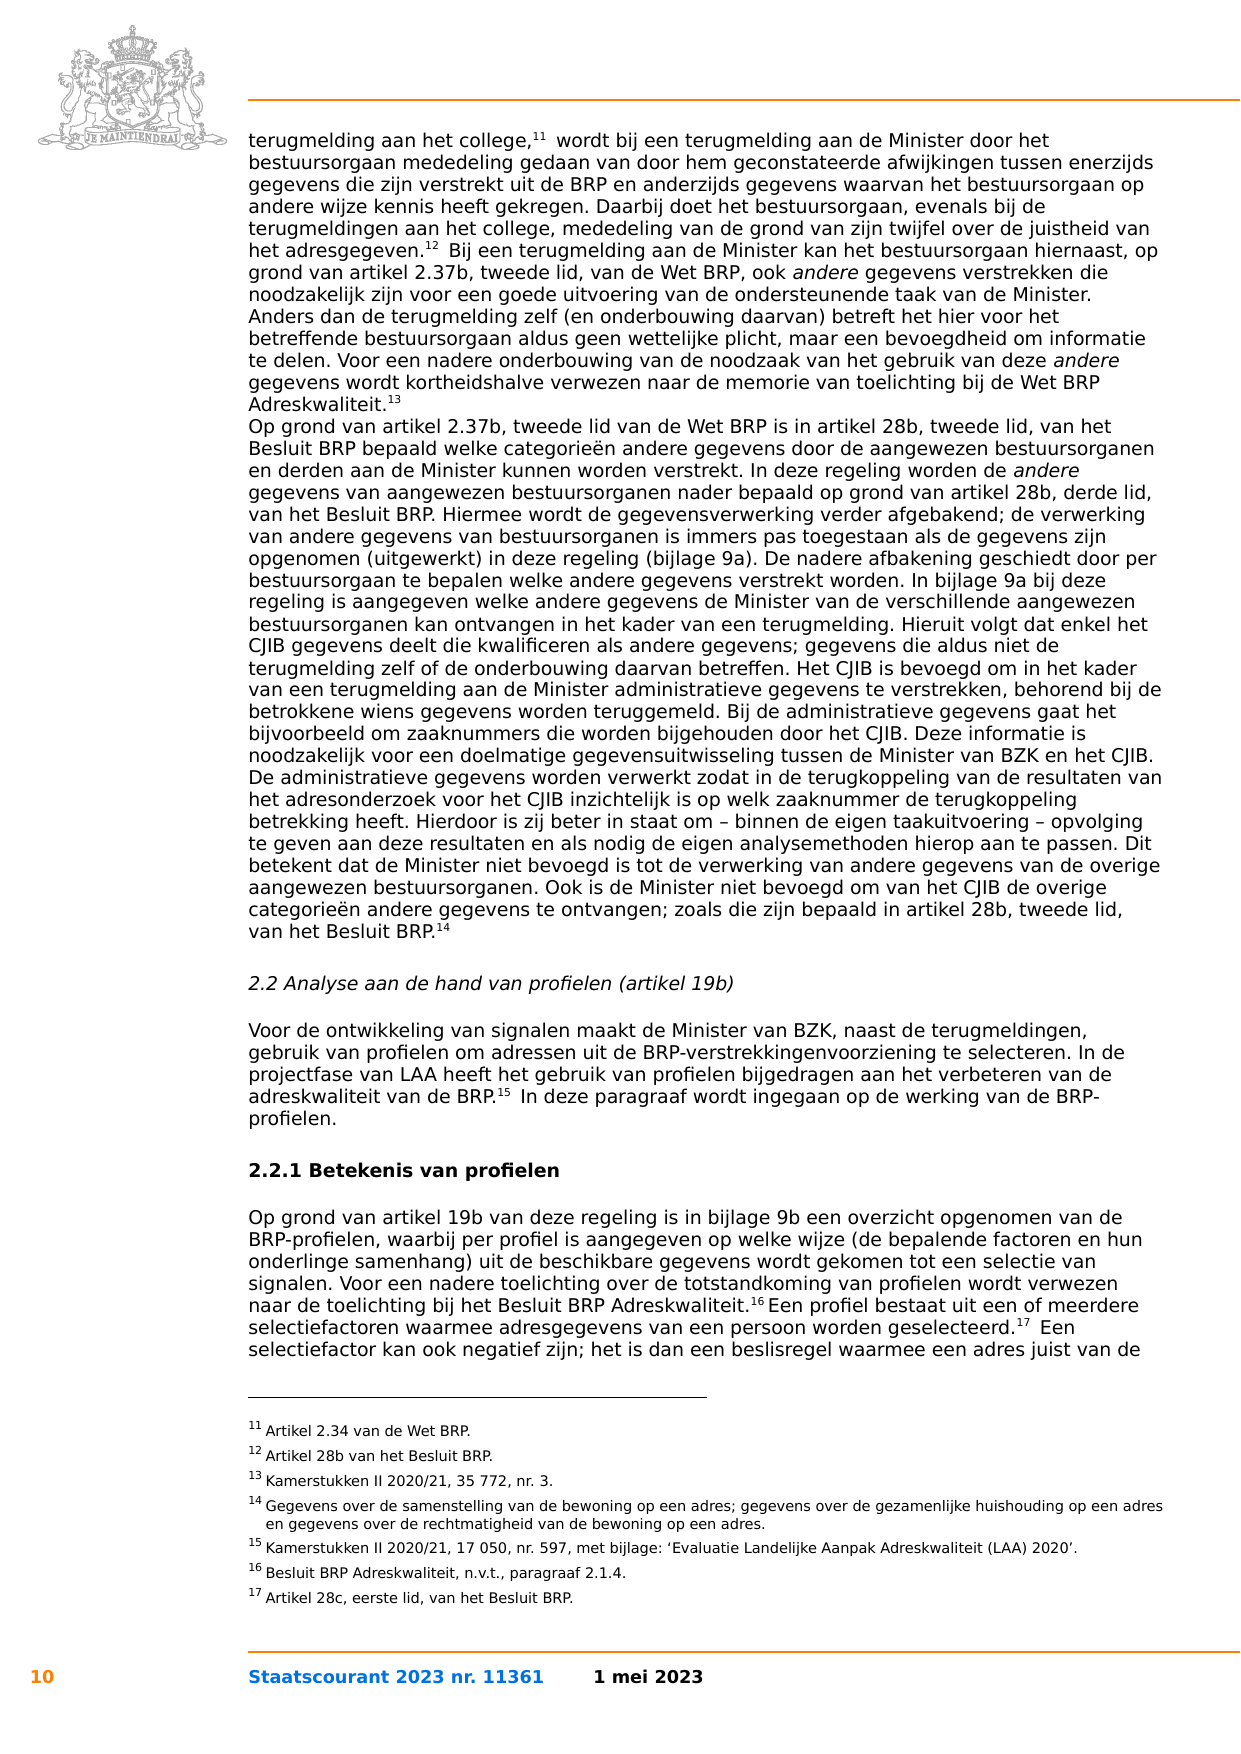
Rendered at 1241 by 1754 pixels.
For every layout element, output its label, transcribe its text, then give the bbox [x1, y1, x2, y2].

text Op grond van artikel 2.37b, tweede lid van de Wet BRP is in artikel 28b, tweede lid, van het Besluit BRP bepaald welke categorieën andere gegevens door de aangewezen bestuursorganen en derden aan de Minister kunnen worden verstrekt. In deze regeling worden de andere gegevens van aangewezen bestuursorganen nader bepaald op grond van artikel 28b, derde lid, van het Besluit BRP. Hiermee wordt de gegevensverwerking verder afgebakend; de verwerking van andere gegevens van bestuursorganen is immers pas toegestaan als de gegevens zijn opgenomen (uitgewerkt) in deze regeling (bijlage 9a). De nadere afbakening geschiedt door per bestuursorgaan te bepalen welke andere gegevens verstrekt worden. In bijlage 9a bij deze regeling is aangegeven welke andere gegevens de Minister van de verschillende aangewezen bestuursorganen kan ontvangen in het kader van een terugmelding. Hieruit volgt dat enkel het CJIB gegevens deelt die kwalificeren als andere gegevens; gegevens die aldus niet de terugmelding zelf of de onderbouwing daarvan betreffen. Het CJIB is bevoegd om in het kader van een terugmelding aan de Minister administratieve gegevens te verstrekken, behorend bij de betrokkene wiens gegevens worden teruggemeld. Bij de administratieve gegevens gaat het bijvoorbeeld om zaaknummers die worden bijgehouden door het CJIB. Deze informatie is noodzakelijk voor een doelmatige gegevensuitwisseling tussen de Minister van BZK en het CJIB. De administratieve gegevens worden verwerkt zodat in de terugkoppeling van de resultaten van het adresonderzoek voor het CJIB inzichtelijk is op welk zaaknummer de terugkoppeling betrekking heeft. Hierdoor is zij beter in staat om – binnen de eigen taakuitvoering – opvolging te geven aan deze resultaten en als nodig de eigen analysemethoden hierop aan te passen. Dit betekent dat de Minister niet bevoegd is tot de verwerking van andere gegevens van de overige aangewezen bestuursorganen. Ook is de Minister niet bevoegd om van het CJIB de overige categorieën andere gegevens te ontvangen; zoals die zijn bepaald in artikel 28b, tweede lid, van het Besluit BRP. [248, 416, 1163, 943]
text Voor de ontwikkeling van signalen maakt de Minister van BZK, naast de terugmeldingen, gebruik van profielen om adressen uit de BRP-verstrekkingenvoorziening te selecteren. In de projectfase van LAA heeft het gebruik van profielen bijgedragen aan het verbeteren van de adreskwaliteit van de BRP. In deze paragraaf wordt ingegaan op de werking van de BRP-profielen. [248, 1020, 1163, 1130]
text terugmelding aan het college, wordt bij een terugmelding aan de Minister door het bestuursorgaan mededeling gedaan van door hem geconstateerde afwijkingen tussen enerzijds gegevens die zijn verstrekt uit de BRP en anderzijds gegevens waarvan het bestuursorgaan op andere wijze kennis heeft gekregen. Daarbij doet het bestuursorgaan, evenals bij de terugmeldingen aan het college, mededeling van de grond van zijn twijfel over de juistheid van het adresgegeven. Bij een terugmelding aan de Minister kan het bestuursorgaan hiernaast, op grond van artikel 2.37b, tweede lid, van de Wet BRP, ook andere gegevens verstrekken die noodzakelijk zijn voor een goede uitvoering van de ondersteunende taak van de Minister. Anders dan de terugmelding zelf (en onderbouwing daarvan) betreft het hier voor het betreffende bestuursorgaan aldus geen wettelijke plicht, maar een bevoegdheid om informatie te delen. Voor een nadere onderbouwing van de noodzaak van het gebruik van deze andere gegevens wordt kortheidshalve verwezen naar de memorie van toelichting bij de Wet BRP Adreskwaliteit. [248, 130, 1163, 416]
text Op grond van artikel 19b van deze regeling is in bijlage 9b een overzicht opgenomen van de BRP-profielen, waarbij per profiel is aangegeven op welke wijze (de bepalende factoren en hun onderlinge samenhang) uit de beschikbare gegevens wordt gekomen tot een selectie van signalen. Voor een nadere toelichting over de totstandkoming van profielen wordt verwezen naar de toelichting bij het Besluit BRP Adreskwaliteit.Een profiel bestaat uit een of meerdere selectiefactoren waarmee adresgegevens van een persoon worden geselecteerd. Een selectiefactor kan ook negatief zijn; het is dan een beslisregel waarmee een adres juist van de [248, 1207, 1163, 1361]
picture [38, 25, 227, 150]
text Gegevens over de samenstelling van de bewoning op een adres; gegevens over de gezamenlijke huishouding op een adres en gegevens over de rechtmatigheid van de bewoning op een adres. [248, 1494, 1163, 1533]
subtitle 2.2.1 Betekenis van profielen [248, 1160, 1163, 1182]
text Besluit BRP Adreskwaliteit, n.v.t., paragraaf 2.1.4. [248, 1561, 1163, 1583]
subtitle 2.2 Analyse aan de hand van profielen (artikel 19b) [248, 973, 1163, 995]
text Artikel 28b van het Besluit BRP. [248, 1444, 1163, 1466]
text Kamerstukken II 2020/21, 35 772, nr. 3. [248, 1469, 1163, 1491]
text Kamerstukken II 2020/21, 17 050, nr. 597, met bijlage: ‘Evaluatie Landelijke Aanpak Adreskwaliteit (LAA) 2020’. [248, 1536, 1163, 1558]
text Artikel 28c, eerste lid, van het Besluit BRP. [248, 1586, 1163, 1608]
text Artikel 2.34 van de Wet BRP. [248, 1419, 1163, 1441]
